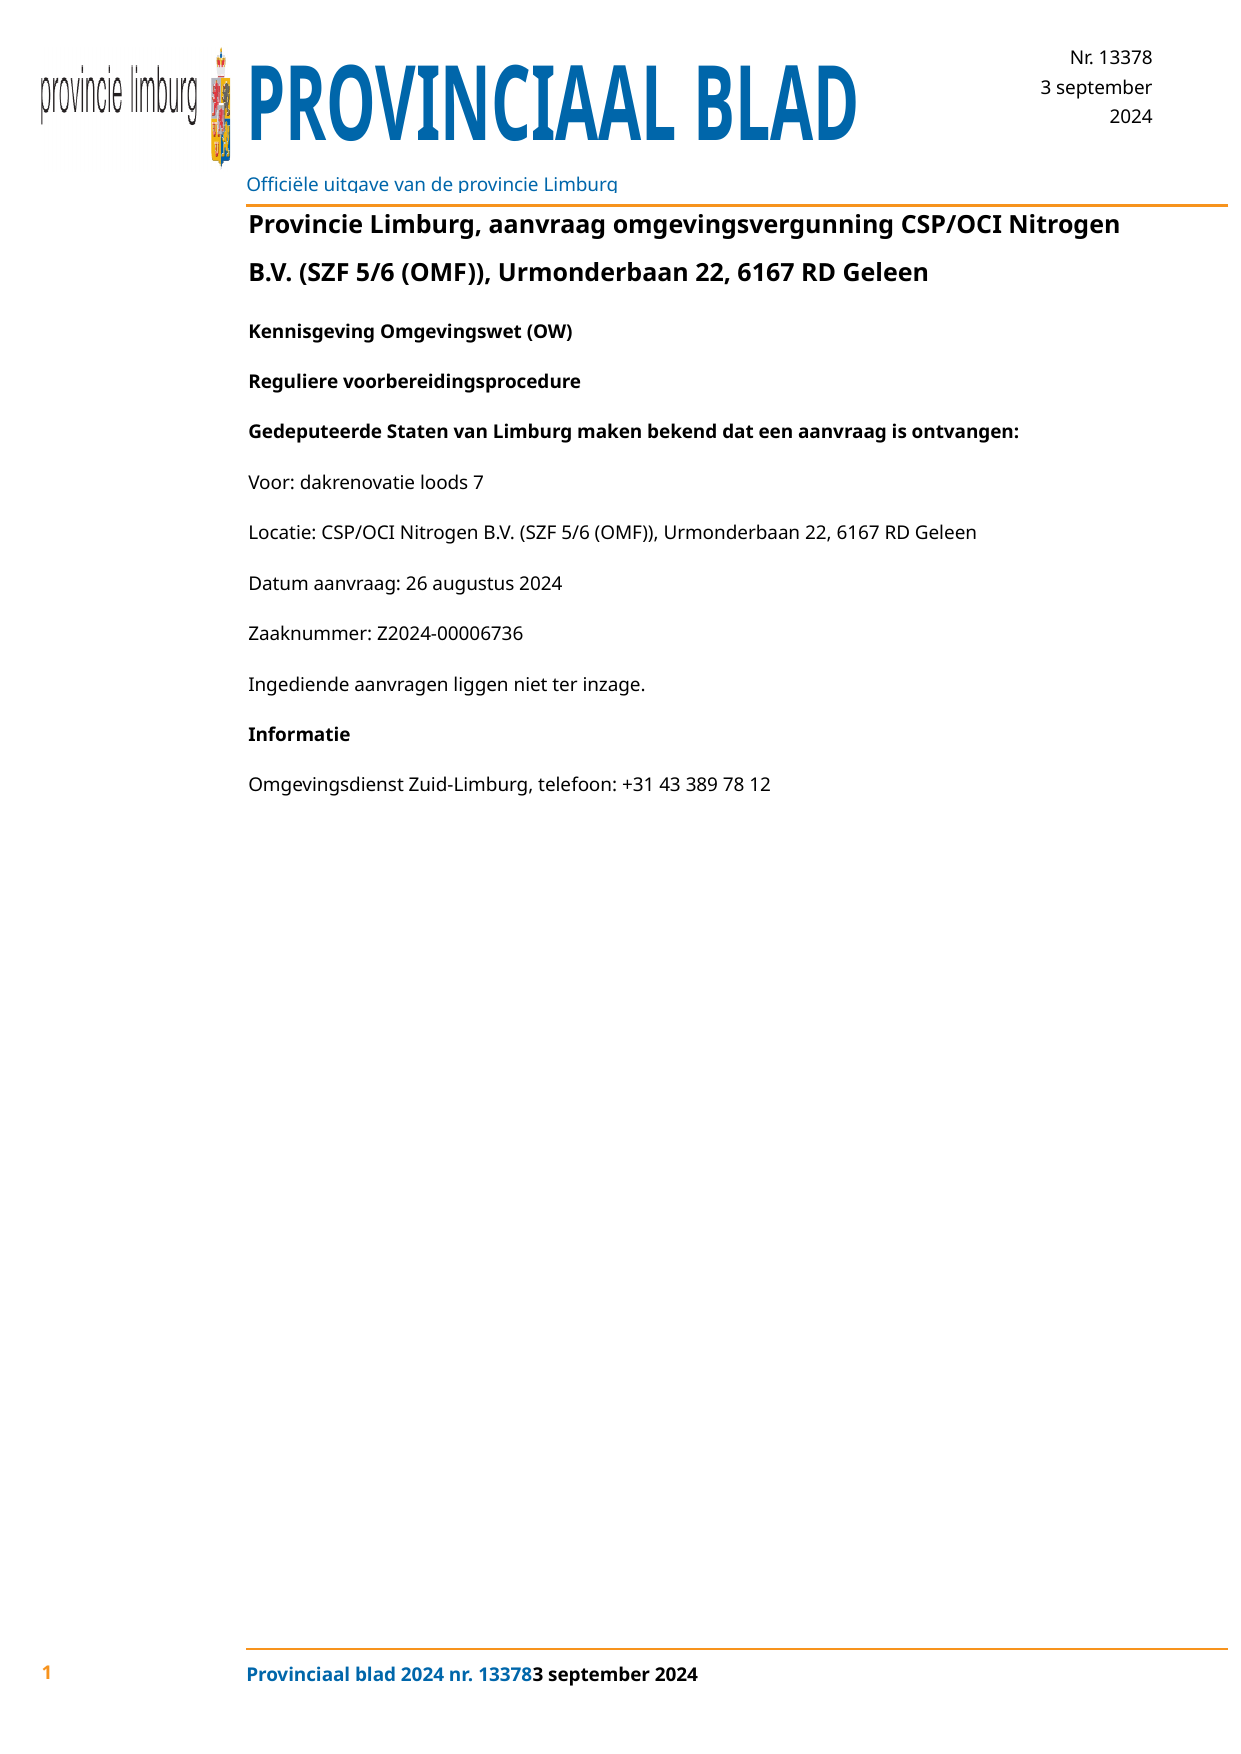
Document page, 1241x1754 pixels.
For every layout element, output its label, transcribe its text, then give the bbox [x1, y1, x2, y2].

text Informatie [248, 721, 1152, 747]
text Kennisgeving Omgevingswet (OW) [248, 318, 1152, 344]
text Reguliere voorbereidingsprocedure [248, 368, 1152, 394]
text Zaaknummer: Z2024-00006736 [248, 620, 1152, 646]
text Provincie Limburg, aanvraag omgevingsvergunning CSP/OCI Nitrogen B.V. (SZF 5/6 (OMF)), Urmonderbaan 22, 6167 RD Geleen [248, 207, 1152, 288]
text Voor: dakrenovatie loods 7 [248, 469, 1152, 495]
text Omgevingsdienst Zuid-Limburg, telefoon: +31 43 389 78 12 [248, 772, 1152, 797]
text Datum aanvraag: 26 augustus 2024 [248, 570, 1152, 596]
text Locatie: CSP/OCI Nitrogen B.V. (SZF 5/6 (OMF)), Urmonderbaan 22, 6167 RD Geleen [248, 519, 1152, 545]
picture [41, 47, 231, 172]
text Gedeputeerde Staten van Limburg maken bekend dat een aanvraag is ontvangen: [248, 419, 1152, 444]
text Ingediende aanvragen liggen niet ter inzage. [248, 671, 1152, 697]
